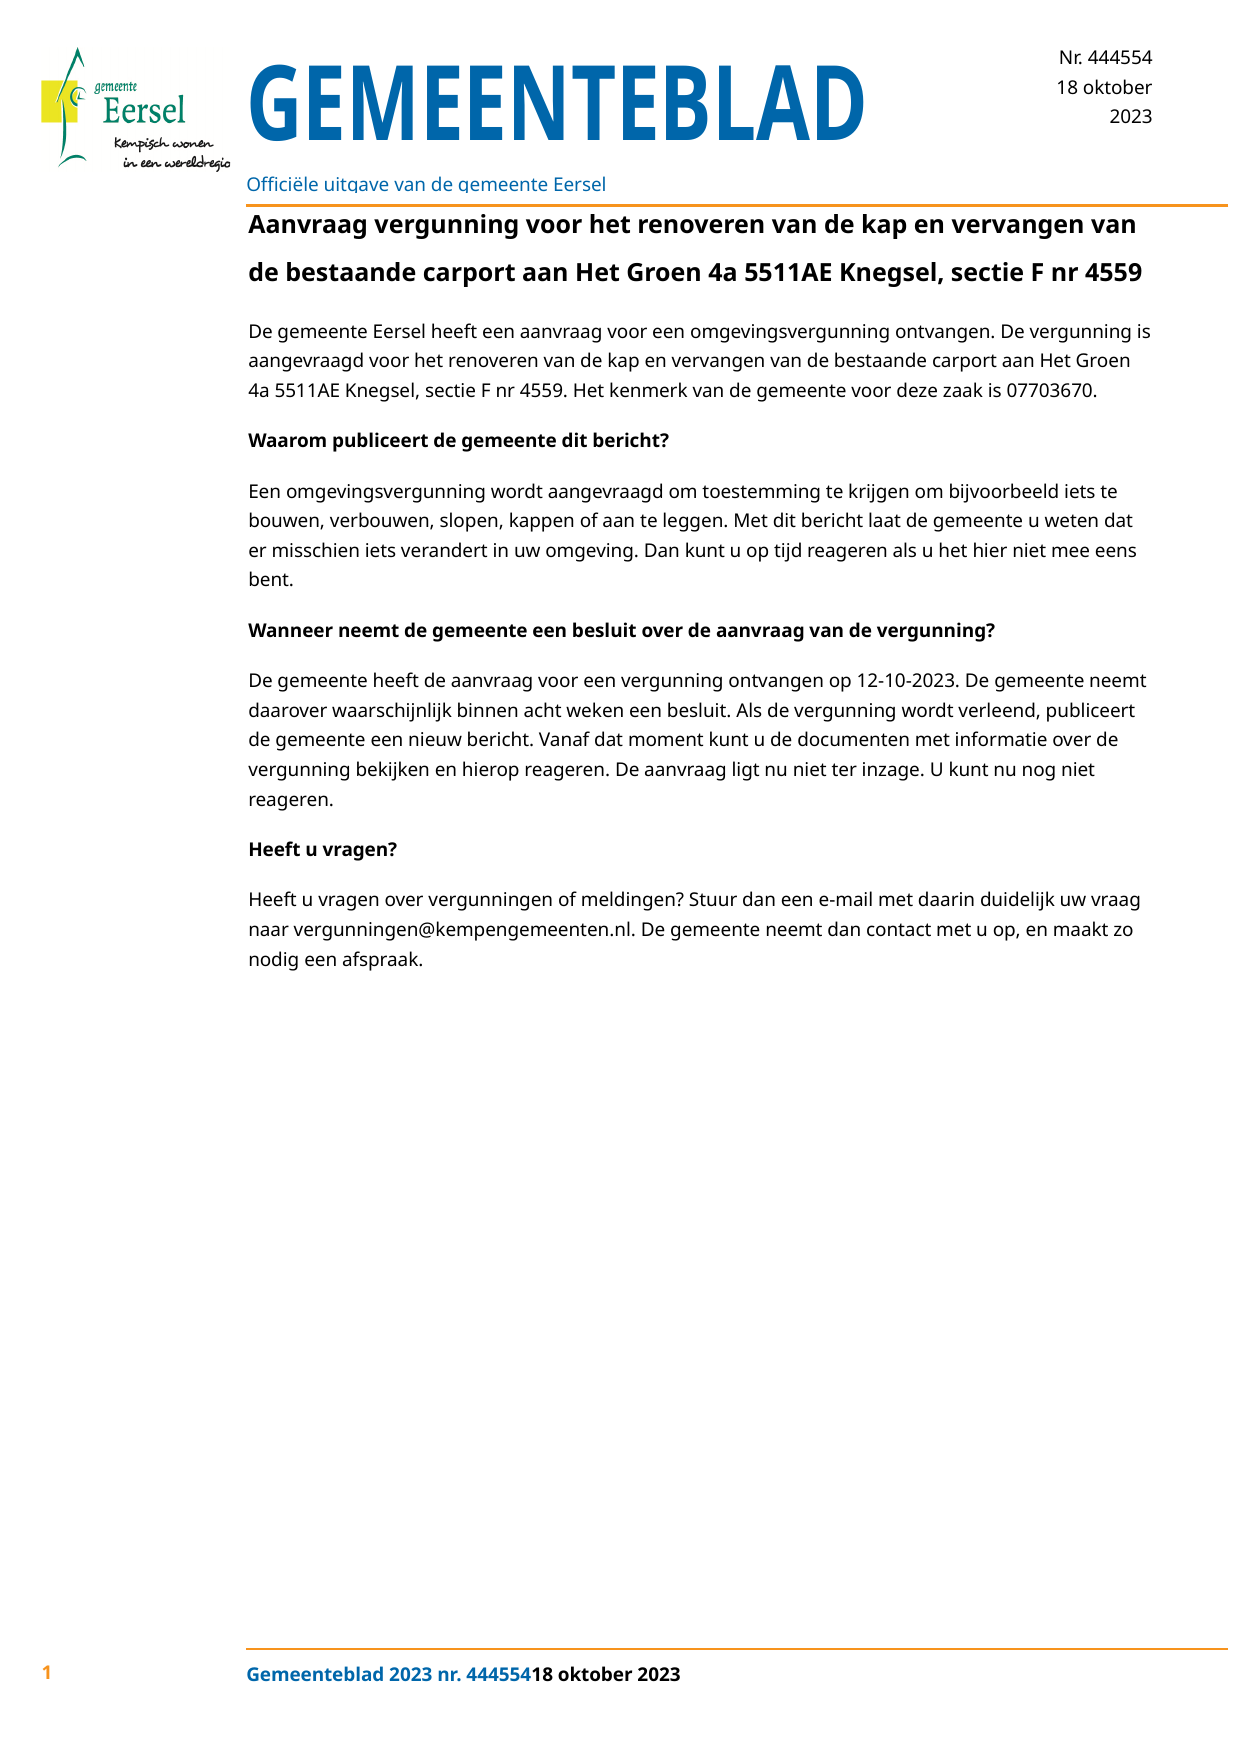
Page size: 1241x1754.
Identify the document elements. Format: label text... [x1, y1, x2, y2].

picture [41, 47, 231, 172]
text Een omgevingsvergunning wordt aangevraagd om toestemming te krijgen om bijvoorbeeld iets te bouwen, verbouwen, slopen, kappen of aan te leggen. Met dit bericht laat de gemeente u weten dat er misschien iets verandert in uw omgeving. Dan kunt u op tijd reageren als u het hier niet mee eens bent. [248, 478, 1152, 592]
text Heeft u vragen? [248, 836, 1152, 862]
text Aanvraag vergunning voor het renoveren van de kap en vervangen van de bestaande carport aan Het Groen 4a 5511AE Knegsel, sectie F nr 4559 [248, 207, 1152, 288]
text De gemeente Eersel heeft een aanvraag voor een omgevingsvergunning ontvangen. De vergunning is aangevraagd voor het renoveren van de kap en vervangen van de bestaande carport aan Het Groen 4a 5511AE Knegsel, sectie F nr 4559. Het kenmerk van de gemeente voor deze zaak is 07703670. [248, 318, 1152, 403]
text Wanneer neemt de gemeente een besluit over de aanvraag van de vergunning? [248, 617, 1152, 643]
text Waarom publiceert de gemeente dit bericht? [248, 427, 1152, 453]
text De gemeente heeft de aanvraag voor een vergunning ontvangen op 12-10-2023. De gemeente neemt daarover waarschijnlijk binnen acht weken een besluit. Als de vergunning wordt verleend, publiceert de gemeente een nieuw bericht. Vanaf dat moment kunt u de documenten met informatie over de vergunning bekijken en hierop reageren. De aanvraag ligt nu niet ter inzage. U kunt nu nog niet reageren. [248, 667, 1152, 812]
text Heeft u vragen over vergunningen of meldingen? Stuur dan een e-mail met daarin duidelijk uw vraag naar vergunningen@kempengemeenten.nl. De gemeente neemt dan contact met u op, en maakt zo nodig een afspraak. [248, 887, 1152, 972]
